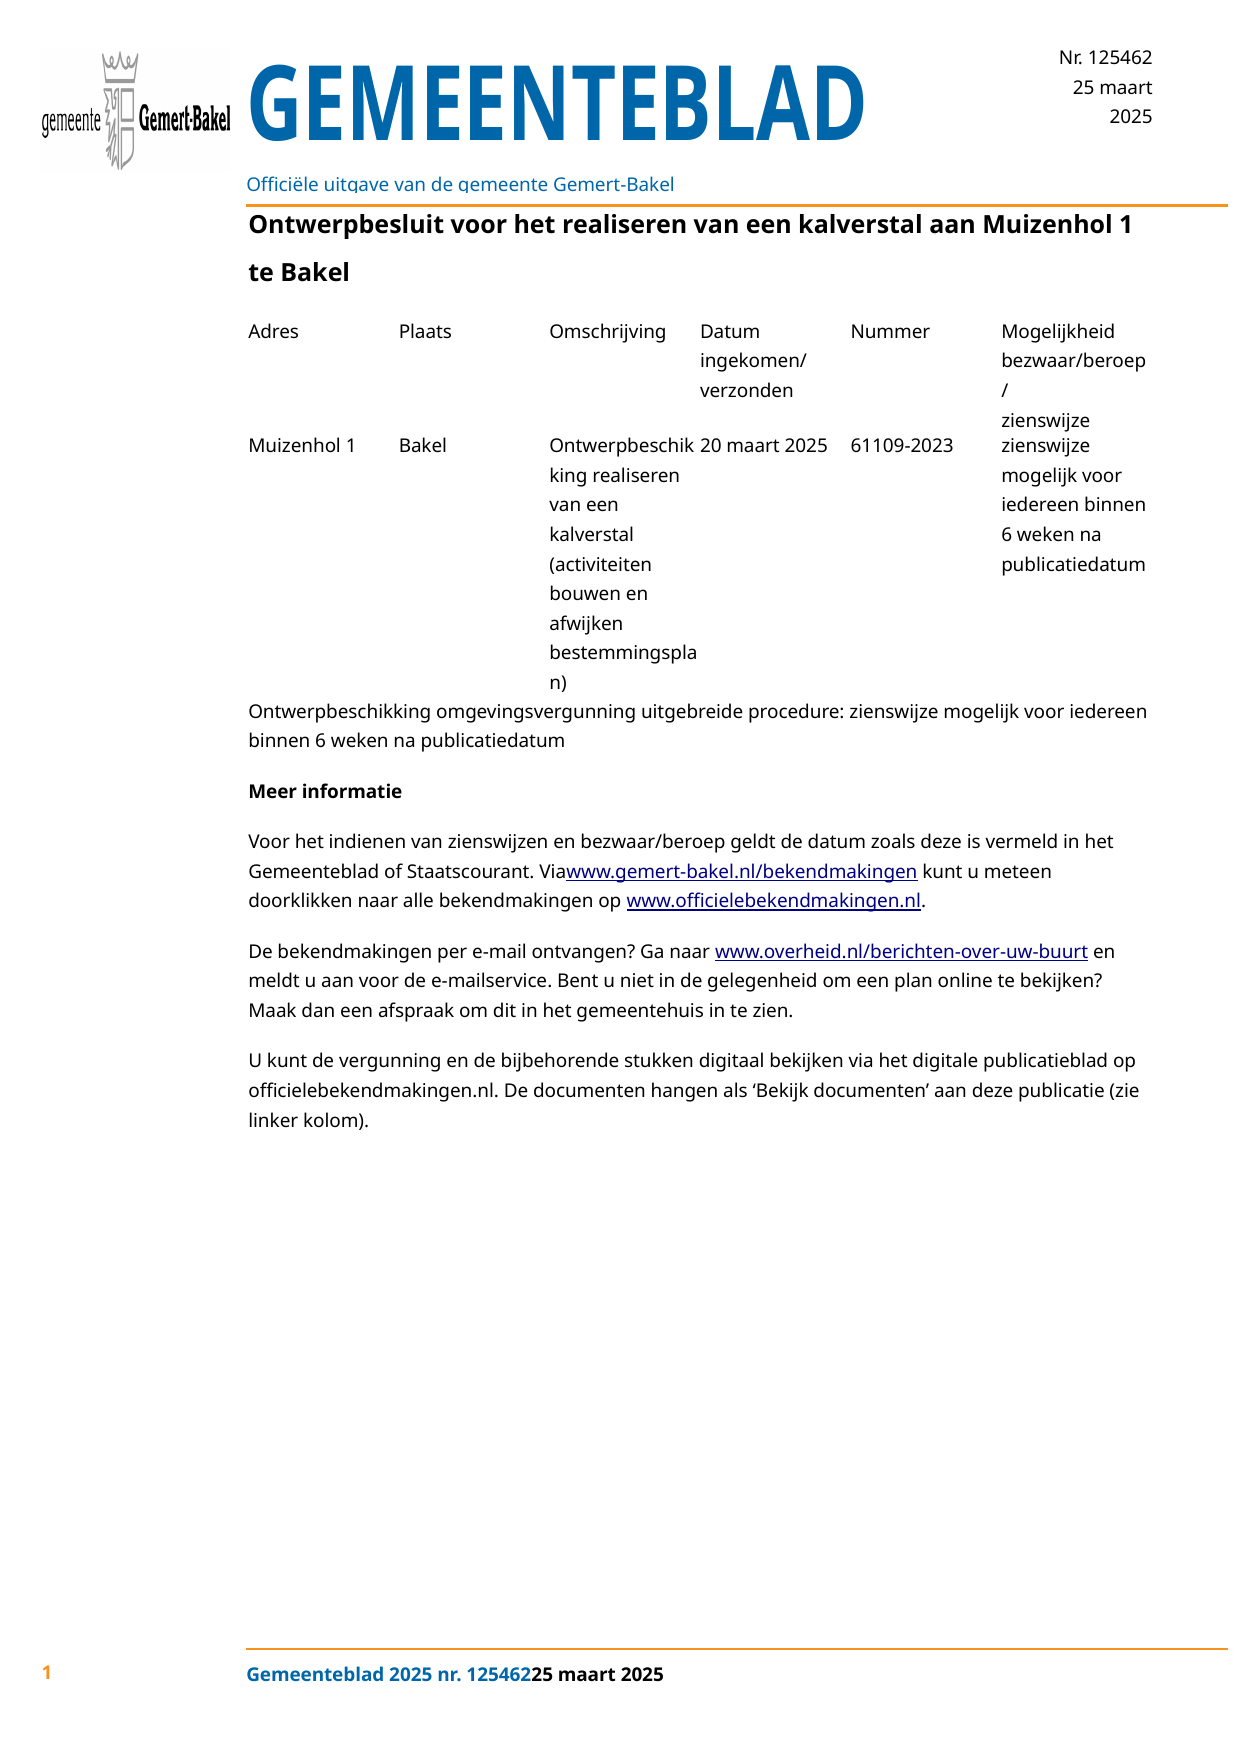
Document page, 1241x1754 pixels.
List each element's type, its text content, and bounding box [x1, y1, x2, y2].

table_header Datum ingekomen/ verzonden [700, 318, 850, 432]
table_header Plaats [399, 318, 549, 432]
text Ontwerpbeschikking omgevingsvergunning uitgebreide procedure: zienswijze mogelijk voor iedereen binnen 6 weken na publicatiedatum [248, 698, 1152, 753]
table_header Nummer [850, 318, 1001, 432]
text U kunt de vergunning en de bijbehorende stukken digitaal bekijken via het digitale publicatieblad op officielebekendmakingen.nl. De documenten hangen als ‘Bekijk documenten’ aan deze publicatie (zie linker kolom). [248, 1048, 1152, 1133]
table_cell 61109-2023 [850, 433, 1001, 695]
table_header Adres [248, 318, 398, 432]
table_cell Muizenhol 1 [248, 433, 398, 695]
text Voor het indienen van zienswijzen en bezwaar/beroep geldt de datum zoals deze is vermeld in het Gemeenteblad of Staatscourant. Viawww.gemert-bakel.nl/bekendmakingen kunt u meteen doorklikken naar alle bekendmakingen op www.officielebekendmakingen.nl. [248, 828, 1152, 913]
text Meer informatie [248, 778, 1152, 804]
text De bekendmakingen per e-mail ontvangen? Ga naar www.overheid.nl/berichten-over-uw-buurt en meldt u aan voor de e-mailservice. Bent u niet in de gelegenheid om een plan online te bekijken? Maak dan een afspraak om dit in het gemeentehuis in te zien. [248, 938, 1152, 1023]
table_header Omschrijving [549, 318, 700, 432]
table_cell Ontwerpbeschikking realiseren van een kalverstal (activiteiten bouwen en afwijken bestemmingsplan) [549, 433, 700, 695]
table_cell zienswijze mogelijk voor iedereen binnen 6 weken na publicatiedatum [1001, 433, 1152, 695]
table_cell 20 maart 2025 [700, 433, 850, 695]
table_cell Bakel [399, 433, 549, 695]
text Ontwerpbesluit voor het realiseren van een kalverstal aan Muizenhol 1 te Bakel [248, 207, 1152, 288]
picture [41, 47, 231, 172]
table_header Mogelijkheid bezwaar/beroep/ zienswijze [1001, 318, 1152, 432]
